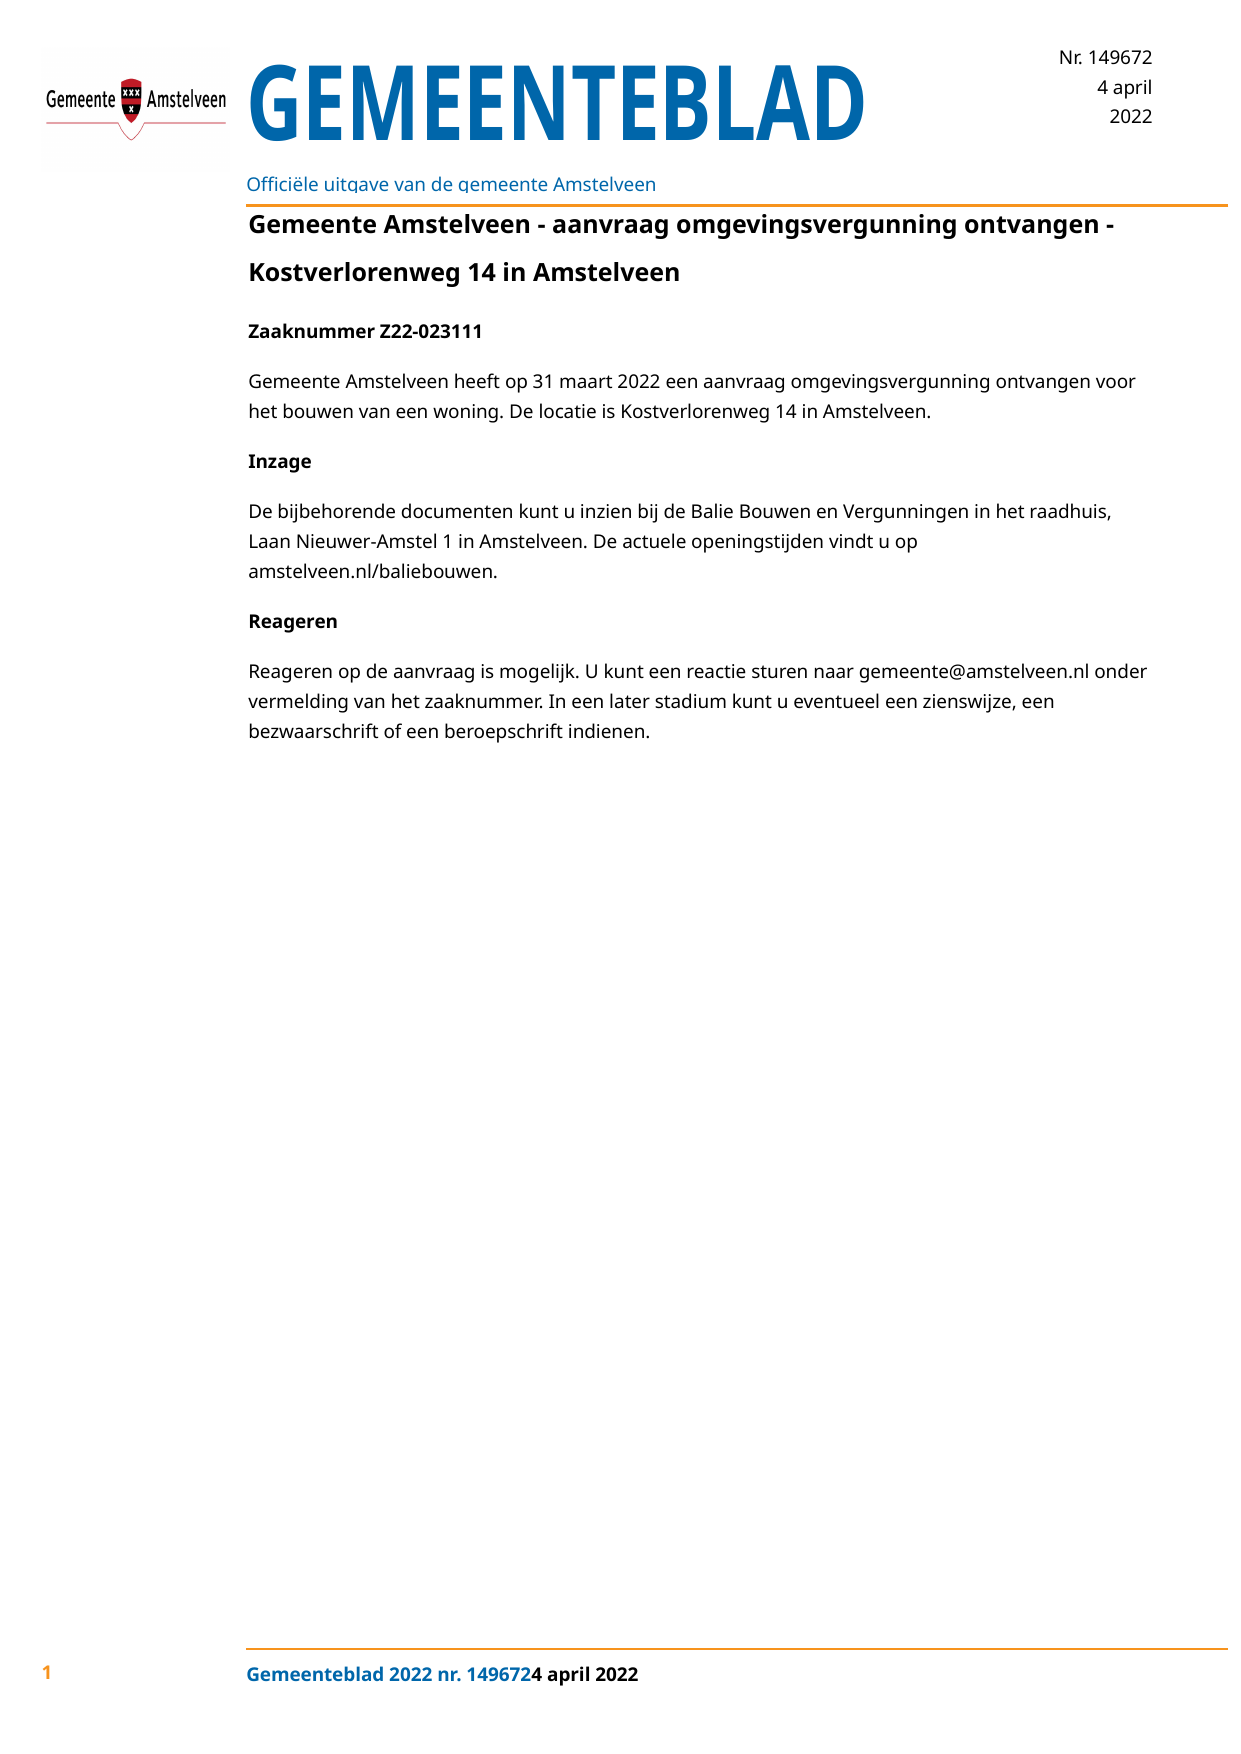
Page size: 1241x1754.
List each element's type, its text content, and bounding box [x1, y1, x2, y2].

picture [41, 47, 231, 172]
text Inzage [248, 448, 1152, 474]
text Reageren [248, 608, 1152, 634]
text Zaaknummer Z22-023111 [248, 318, 1152, 344]
text Reageren op de aanvraag is mogelijk. U kunt een reactie sturen naar gemeente@amstelveen.nl onder vermelding van het zaaknummer. In een later stadium kunt u eventueel een zienswijze, een bezwaarschrift of een beroepschrift indienen. [248, 659, 1152, 744]
text Gemeente Amstelveen - aanvraag omgevingsvergunning ontvangen - Kostverlorenweg 14 in Amstelveen [248, 207, 1152, 288]
text Gemeente Amstelveen heeft op 31 maart 2022 een aanvraag omgevingsvergunning ontvangen voor het bouwen van een woning. De locatie is Kostverlorenweg 14 in Amstelveen. [248, 368, 1152, 424]
text De bijbehorende documenten kunt u inzien bij de Balie Bouwen en Vergunningen in het raadhuis, Laan Nieuwer-Amstel 1 in Amstelveen. De actuele openingstijden vindt u op amstelveen.nl/baliebouwen. [248, 499, 1152, 584]
